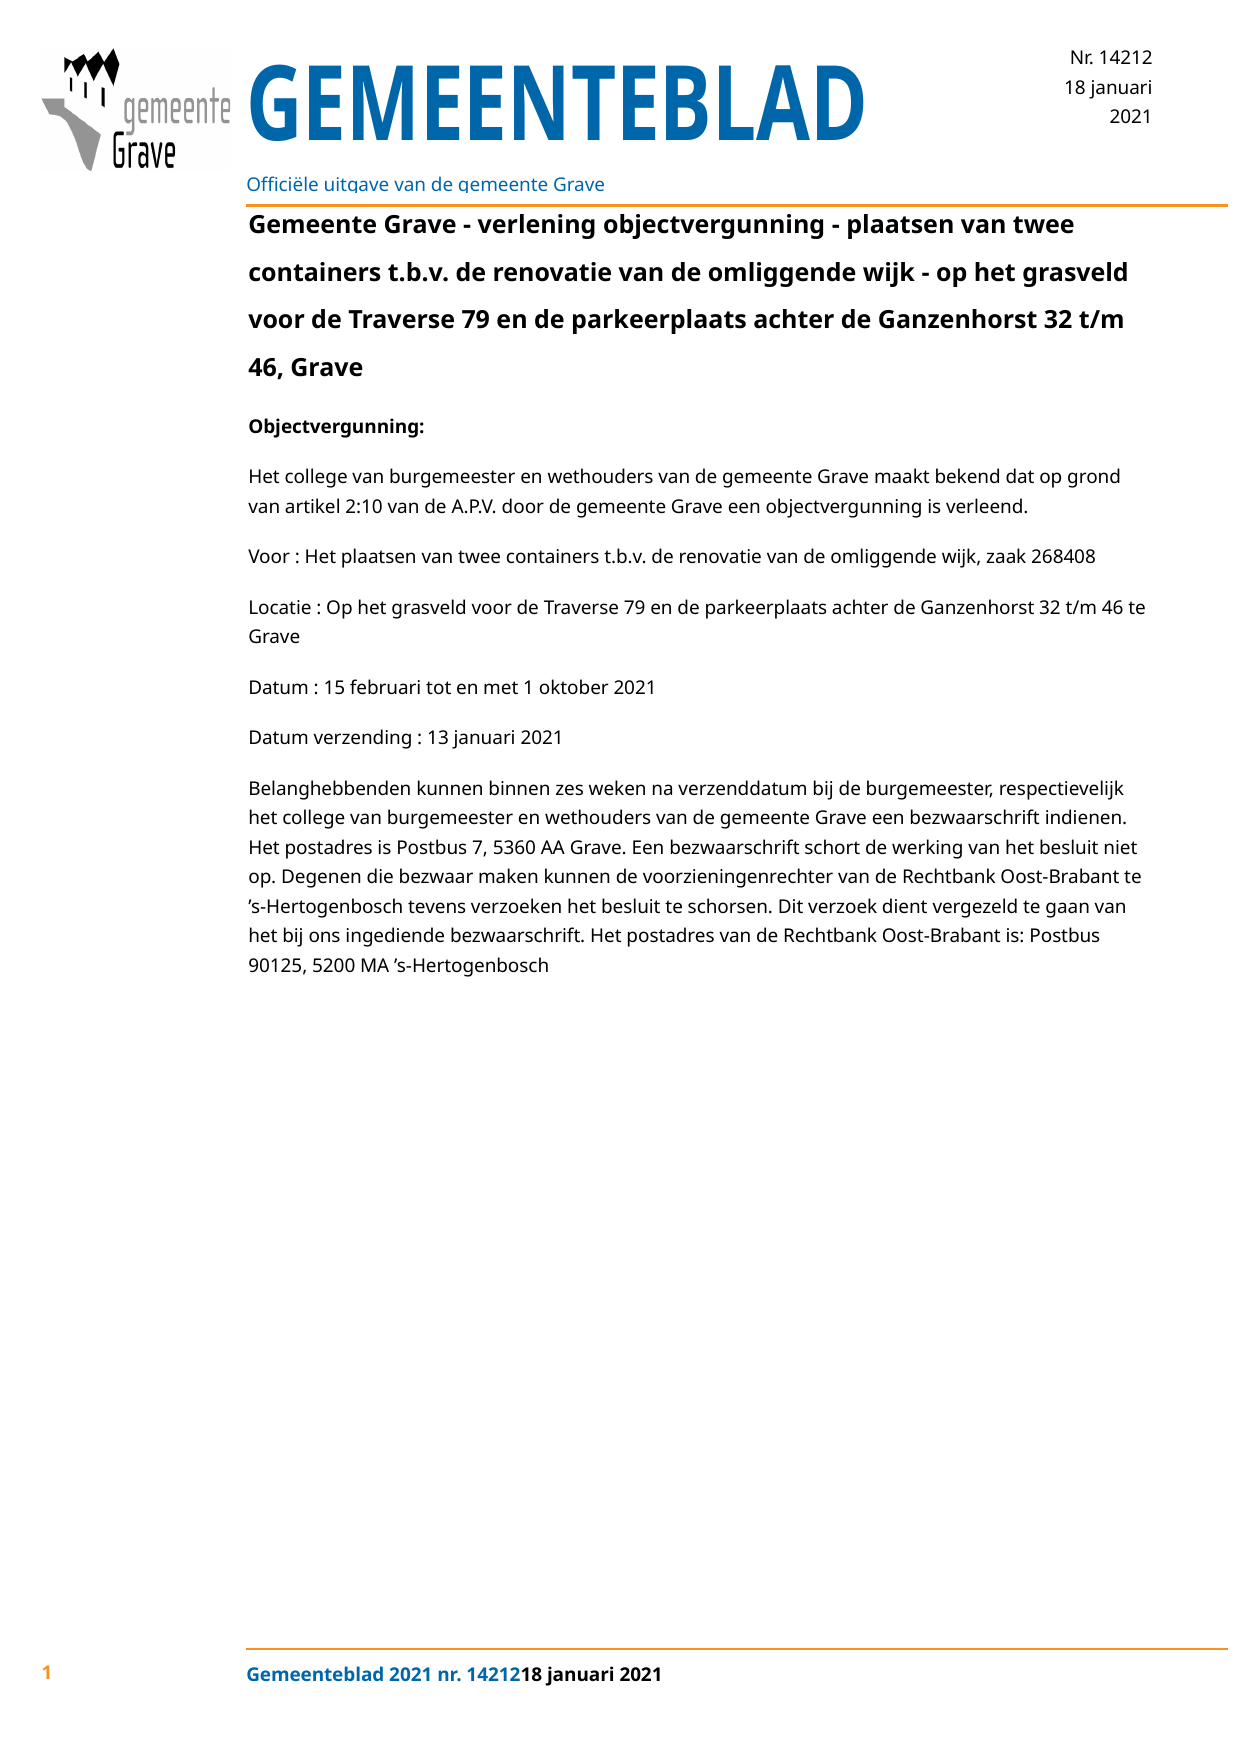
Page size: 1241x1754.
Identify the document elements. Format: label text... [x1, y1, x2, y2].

text Het college van burgemeester en wethouders van de gemeente Grave maakt bekend dat op grond van artikel 2:10 van de A.P.V. door de gemeente Grave een objectvergunning is verleend. [248, 463, 1152, 519]
text Objectvergunning: [248, 413, 1152, 439]
text Datum verzending : 13 januari 2021 [248, 724, 1152, 750]
text Voor : Het plaatsen van twee containers t.b.v. de renovatie van de omliggende wijk, zaak 268408 [248, 543, 1152, 569]
text Gemeente Grave - verlening objectvergunning - plaatsen van twee containers t.b.v. de renovatie van de omliggende wijk - op het grasveld voor de Traverse 79 en de parkeerplaats achter de Ganzenhorst 32 t/m 46, Grave [248, 207, 1152, 384]
text Datum : 15 februari tot en met 1 oktober 2021 [248, 674, 1152, 700]
picture [41, 47, 231, 172]
text Belanghebbenden kunnen binnen zes weken na verzenddatum bij de burgemeester, respectievelijk het college van burgemeester en wethouders van de gemeente Grave een bezwaarschrift indienen. Het postadres is Postbus 7, 5360 AA Grave. Een bezwaarschrift schort de werking van het besluit niet op. Degenen die bezwaar maken kunnen de voorzieningenrechter van de Rechtbank Oost-Brabant te ’s-Hertogenbosch tevens verzoeken het besluit te schorsen. Dit verzoek dient vergezeld te gaan van het bij ons ingediende bezwaarschrift. Het postadres van de Rechtbank Oost-Brabant is: Postbus 90125, 5200 MA ’s-Hertogenbosch [248, 775, 1152, 978]
text Locatie : Op het grasveld voor de Traverse 79 en de parkeerplaats achter de Ganzenhorst 32 t/m 46 te Grave [248, 594, 1152, 649]
